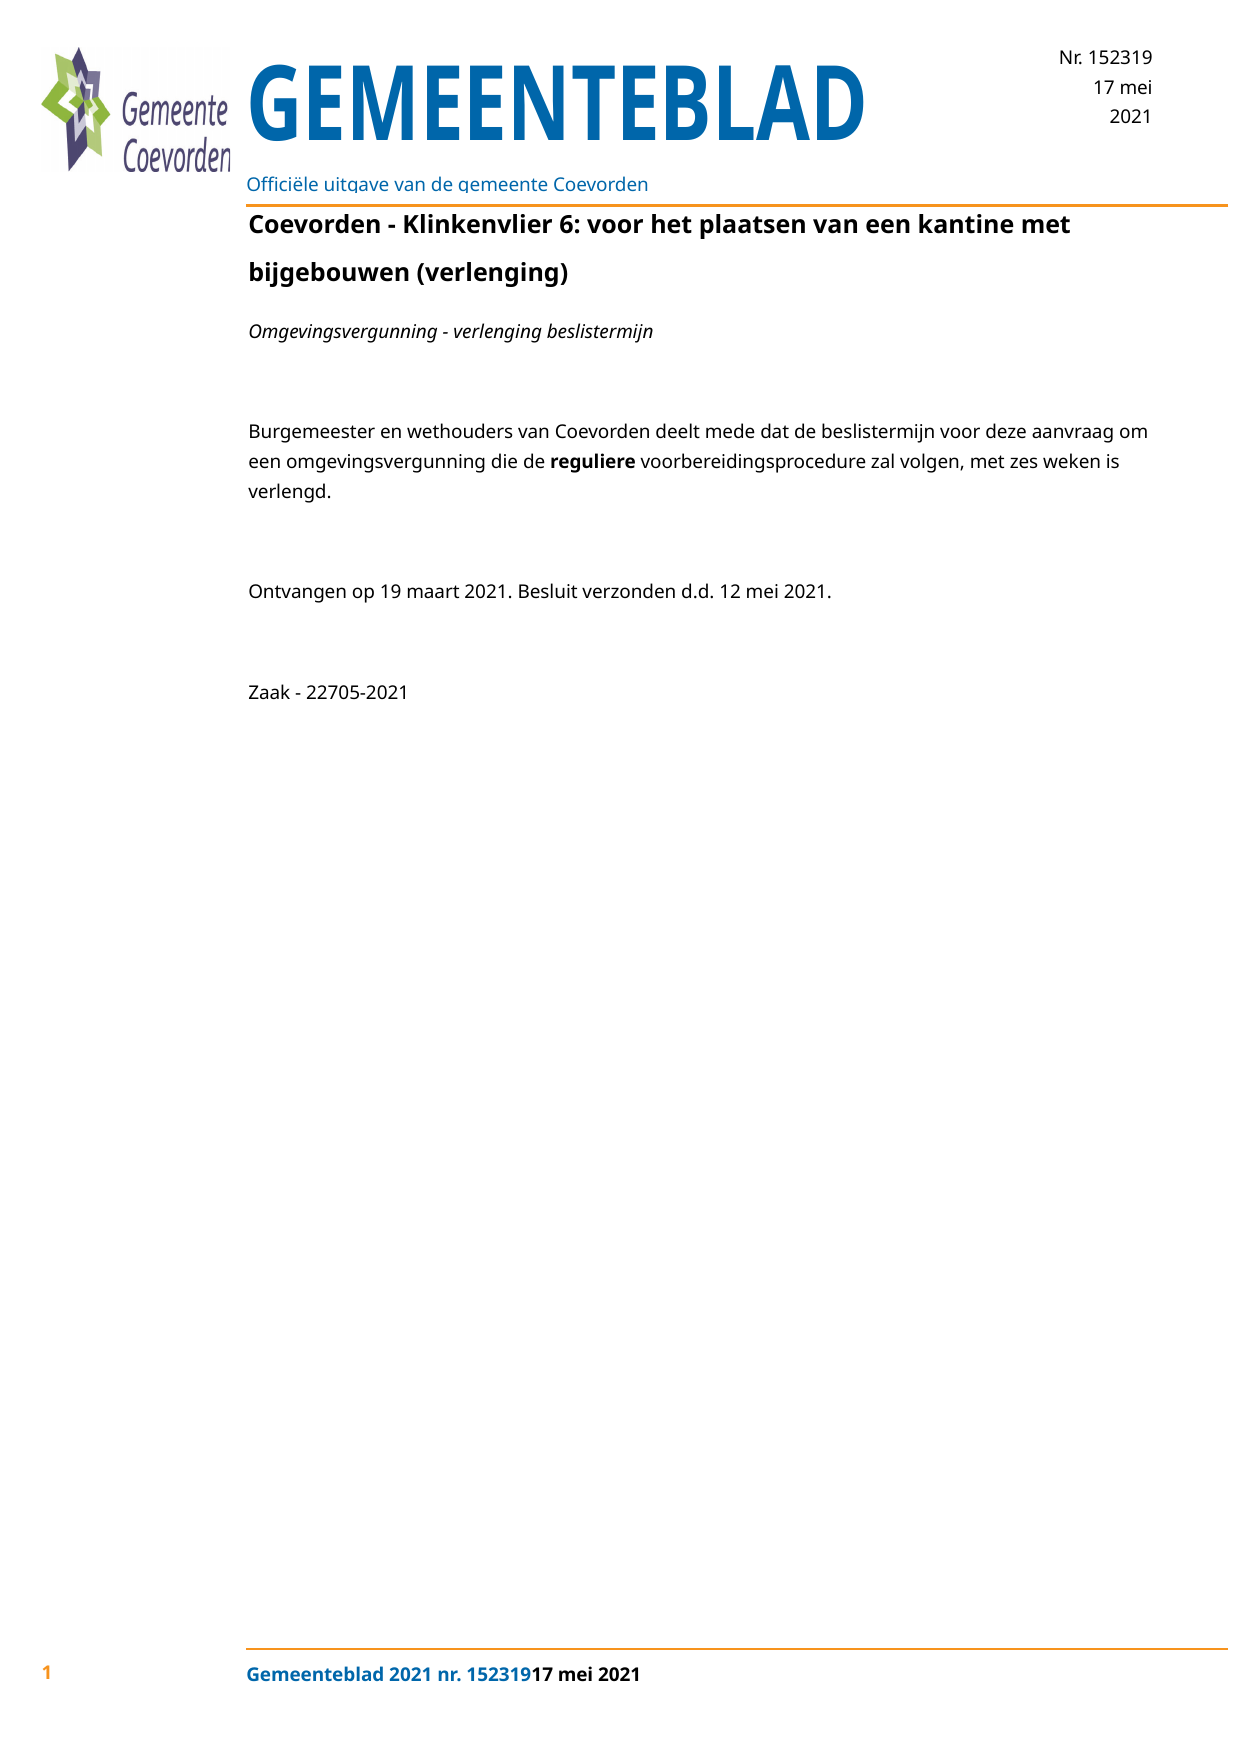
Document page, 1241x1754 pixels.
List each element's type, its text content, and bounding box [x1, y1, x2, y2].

picture [41, 47, 231, 172]
text Burgemeester en wethouders van Coevorden deelt mede dat de beslistermijn voor deze aanvraag om een omgevingsvergunning die de reguliere voorbereidingsprocedure zal volgen, met zes weken is verlengd. [248, 419, 1152, 504]
text Coevorden - Klinkenvlier 6: voor het plaatsen van een kantine met bijgebouwen (verlenging) [248, 207, 1152, 288]
text Zaak - 22705-2021 [248, 679, 1152, 705]
text Omgevingsvergunning - verlenging beslistermijn [248, 318, 1152, 344]
text Ontvangen op 19 maart 2021. Besluit verzonden d.d. 12 mei 2021. [248, 579, 1152, 604]
